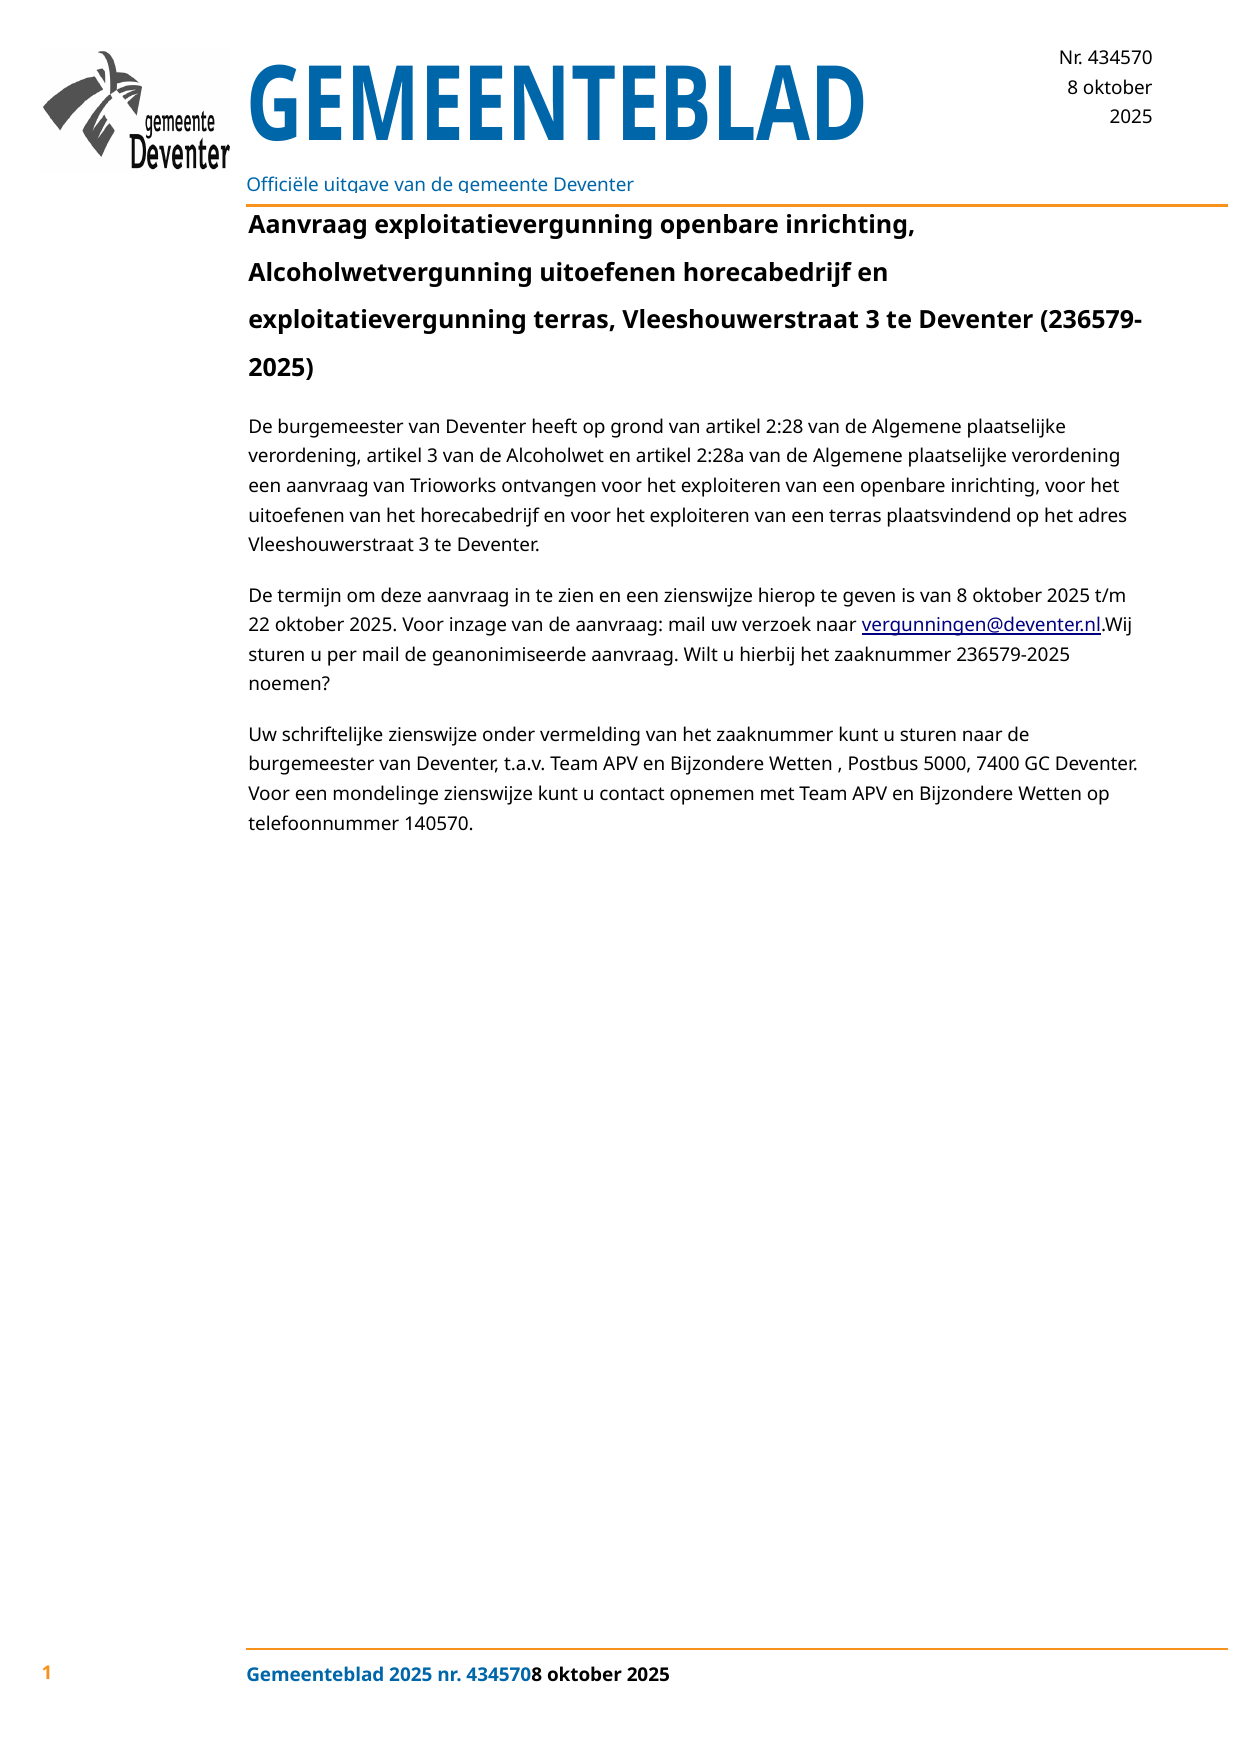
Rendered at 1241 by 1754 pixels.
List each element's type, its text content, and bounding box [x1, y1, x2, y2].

text De termijn om deze aanvraag in te zien en een zienswijze hierop te geven is van 8 oktober 2025 t/m 22 oktober 2025. Voor inzage van de aanvraag: mail uw verzoek naar vergunningen@deventer.nl.Wij sturen u per mail de geanonimiseerde aanvraag. Wilt u hierbij het zaaknummer 236579-2025 noemen? [248, 582, 1152, 696]
text Aanvraag exploitatievergunning openbare inrichting, Alcoholwetvergunning uitoefenen horecabedrijf en exploitatievergunning terras, Vleeshouwerstraat 3 te Deventer (236579-2025) [248, 207, 1152, 384]
text Uw schriftelijke zienswijze onder vermelding van het zaaknummer kunt u sturen naar de burgemeester van Deventer, t.a.v. Team APV en Bijzondere Wetten , Postbus 5000, 7400 GC Deventer. Voor een mondelinge zienswijze kunt u contact opnemen met Team APV en Bijzondere Wetten op telefoonnummer 140570. [248, 721, 1152, 836]
picture [41, 47, 231, 172]
text De burgemeester van Deventer heeft op grond van artikel 2:28 van de Algemene plaatselijke verordening, artikel 3 van de Alcoholwet en artikel 2:28a van de Algemene plaatselijke verordening een aanvraag van Trioworks ontvangen voor het exploiteren van een openbare inrichting, voor het uitoefenen van het horecabedrijf en voor het exploiteren van een terras plaatsvindend op het adres Vleeshouwerstraat 3 te Deventer. [248, 413, 1152, 557]
